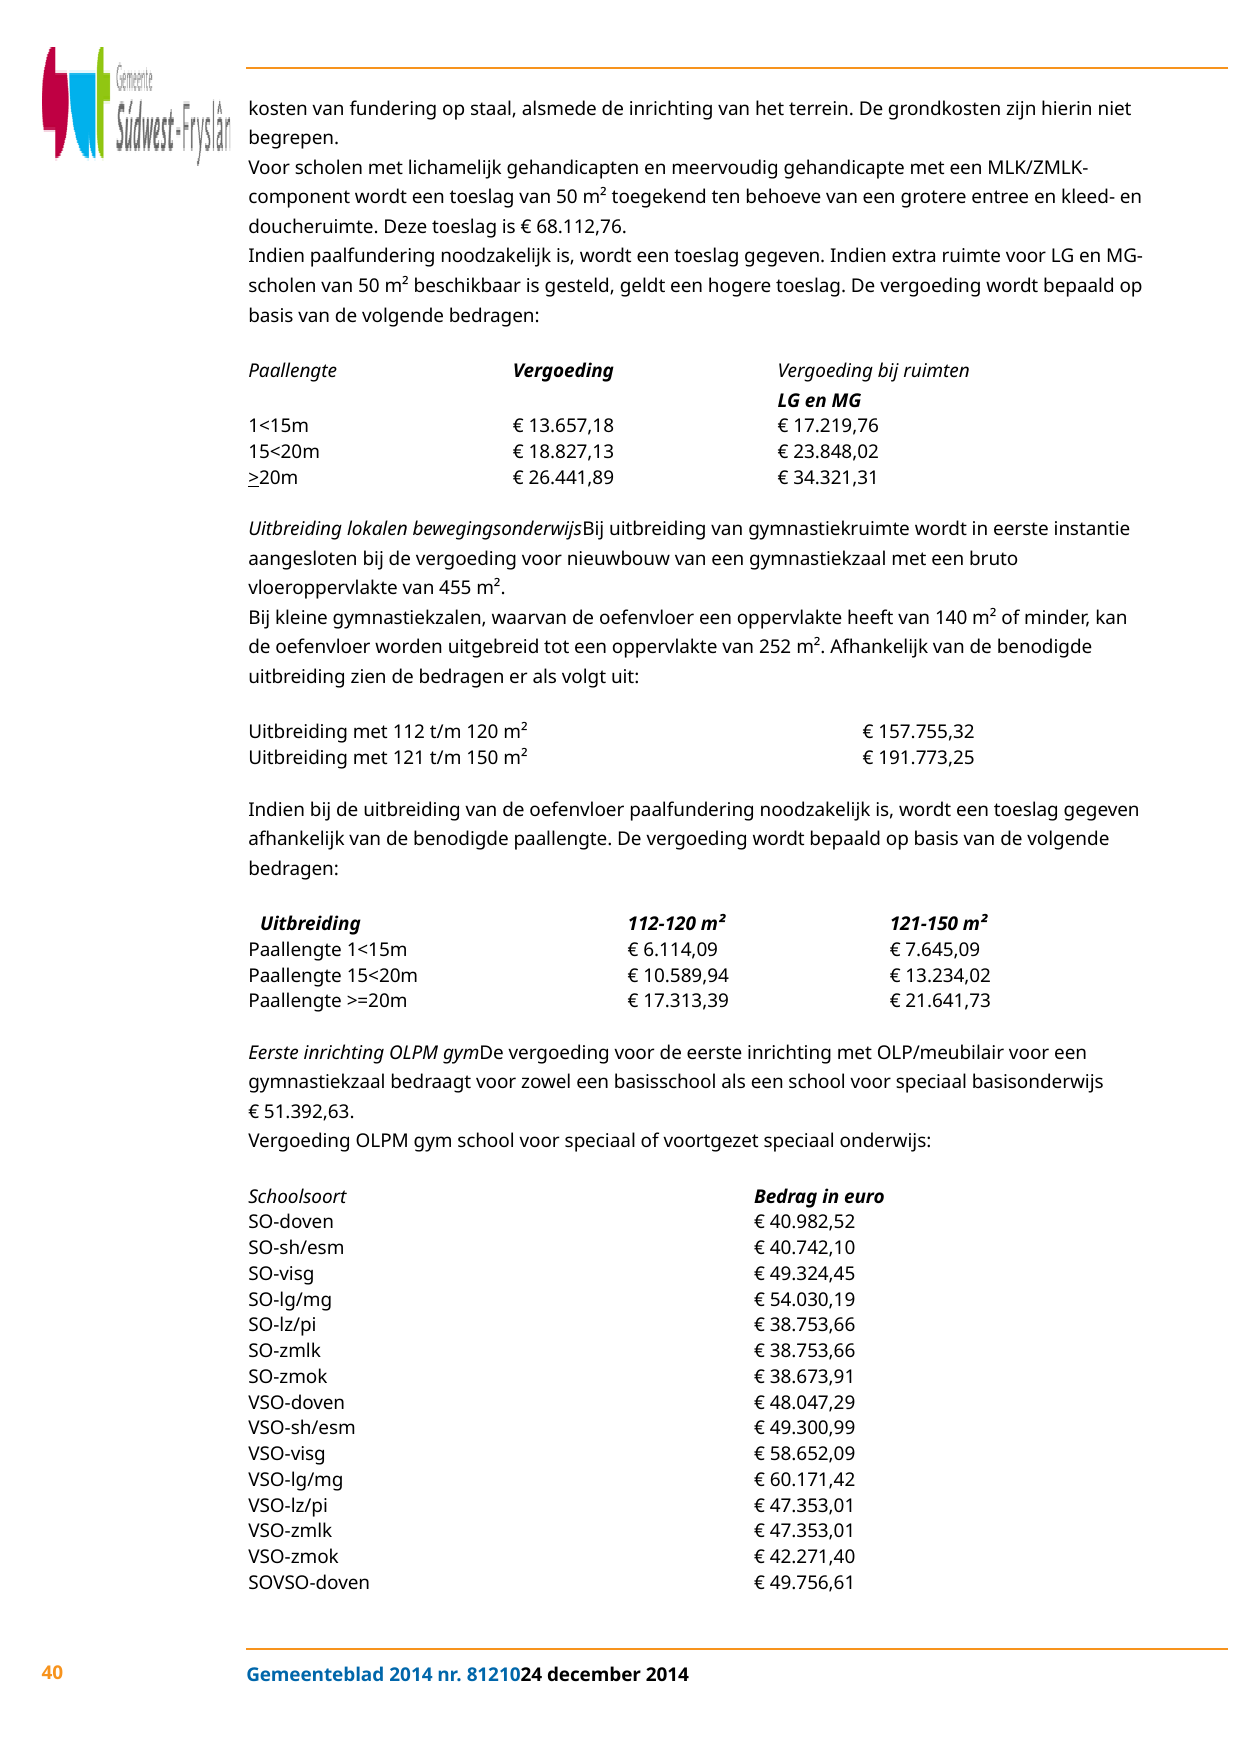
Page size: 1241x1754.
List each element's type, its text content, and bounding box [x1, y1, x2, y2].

table_cell € 49.300,99 [754, 1415, 1152, 1440]
text Eerste inrichting OLPM gymDe vergoeding voor de eerste inrichting met OLP/meubilair voor een gymnastiekzaal bedraagt voor zowel een basisschool als een school voor speciaal basisonderwijs € 51.392,63. [248, 1039, 1152, 1124]
table_header Vergoeding [513, 357, 777, 412]
table_header Uitbreiding [248, 910, 627, 936]
text Vergoeding OLPM gym school voor speciaal of voortgezet speciaal onderwijs: [248, 1128, 1152, 1153]
table_header Vergoeding bij ruimten LG en MG [778, 357, 1152, 412]
table_cell Uitbreiding met 121 t/m 150 m² [248, 744, 862, 770]
text Voor scholen met lichamelijk gehandicapten en meervoudig gehandicapte met een MLK/ZMLK-component wordt een toeslag van 50 m² toegekend ten behoeve van een grotere entree en kleed- en doucheruimte. Deze toeslag is € 68.112,76. [248, 154, 1152, 239]
table_header € 157.755,32 [863, 719, 1152, 744]
table_cell VSO-sh/esm [248, 1415, 754, 1440]
table_cell SO-lg/mg [248, 1286, 754, 1312]
text Indien paalfundering noodzakelijk is, wordt een toeslag gegeven. Indien extra ruimte voor LG en MG-scholen van 50 m² beschikbaar is gesteld, geldt een hogere toeslag. De vergoeding wordt bepaald op basis van de volgende bedragen: [248, 243, 1152, 328]
text kosten van fundering op staal, alsmede de inrichting van het terrein. De grondkosten zijn hierin niet begrepen. [248, 95, 1152, 150]
table_cell € 34.321,31 [778, 464, 1152, 490]
table_cell € 60.171,42 [754, 1466, 1152, 1492]
table_cell SOVSO-doven [248, 1569, 754, 1595]
table_cell SO-doven [248, 1209, 754, 1234]
table_cell € 42.271,40 [754, 1543, 1152, 1569]
table_cell € 18.827,13 [513, 438, 777, 464]
table_cell VSO-zmok [248, 1543, 754, 1569]
table_header Schoolsoort [248, 1183, 754, 1209]
table_cell Paallengte 15<20m [248, 962, 627, 987]
table_cell € 23.848,02 [778, 438, 1152, 464]
table_cell € 13.234,02 [890, 962, 1152, 987]
table_cell € 13.657,18 [513, 413, 777, 438]
text Uitbreiding lokalen bewegingsonderwijsBij uitbreiding van gymnastiekruimte wordt in eerste instantie aangesloten bij de vergoeding voor nieuwbouw van een gymnastiekzaal met een bruto vloeroppervlakte van 455 m². [248, 515, 1152, 600]
table_cell € 40.982,52 [754, 1209, 1152, 1234]
table_cell € 40.742,10 [754, 1235, 1152, 1260]
table_cell € 26.441,89 [513, 464, 777, 490]
table_cell VSO-doven [248, 1389, 754, 1414]
table_header Paallengte [248, 357, 513, 412]
table_header 112-120 m² [628, 910, 889, 936]
table_cell VSO-lz/pi [248, 1492, 754, 1517]
table_cell VSO-visg [248, 1440, 754, 1466]
table_cell € 7.645,09 [890, 936, 1152, 962]
table_cell SO-lz/pi [248, 1312, 754, 1337]
table_cell VSO-lg/mg [248, 1466, 754, 1492]
table_cell € 49.756,61 [754, 1569, 1152, 1595]
table_cell SO-sh/esm [248, 1235, 754, 1260]
table_cell SO-visg [248, 1260, 754, 1286]
table_header Bedrag in euro [754, 1183, 1152, 1209]
table_cell SO-zmok [248, 1363, 754, 1389]
table_cell € 191.773,25 [863, 744, 1152, 770]
table_cell >20m [248, 464, 513, 490]
table_cell € 47.353,01 [754, 1518, 1152, 1543]
table_cell Paallengte >=20m [248, 988, 627, 1013]
table_cell € 49.324,45 [754, 1260, 1152, 1286]
picture [41, 47, 231, 172]
table_cell 1<15m [248, 413, 513, 438]
table_cell VSO-zmlk [248, 1518, 754, 1543]
table_cell € 48.047,29 [754, 1389, 1152, 1414]
table_cell SO-zmlk [248, 1338, 754, 1363]
table_cell 15<20m [248, 438, 513, 464]
table_cell € 58.652,09 [754, 1440, 1152, 1466]
text Indien bij de uitbreiding van de oefenvloer paalfundering noodzakelijk is, wordt een toeslag gegeven afhankelijk van de benodigde paallengte. De vergoeding wordt bepaald op basis van de volgende bedragen: [248, 796, 1152, 881]
table_cell € 17.219,76 [778, 413, 1152, 438]
table_cell € 10.589,94 [628, 962, 889, 987]
table_cell € 6.114,09 [628, 936, 889, 962]
table_header 121-150 m² [890, 910, 1152, 936]
table_header Uitbreiding met 112 t/m 120 m² [248, 719, 862, 744]
text Bij kleine gymnastiekzalen, waarvan de oefenvloer een oppervlakte heeft van 140 m² of minder, kan de oefenvloer worden uitgebreid tot een oppervlakte van 252 m². Afhankelijk van de benodigde uitbreiding zien de bedragen er als volgt uit: [248, 604, 1152, 689]
table_cell € 54.030,19 [754, 1286, 1152, 1312]
table_cell Paallengte 1<15m [248, 936, 627, 962]
table_cell € 38.753,66 [754, 1312, 1152, 1337]
table_cell € 47.353,01 [754, 1492, 1152, 1517]
table_cell € 38.673,91 [754, 1363, 1152, 1389]
table_cell € 21.641,73 [890, 988, 1152, 1013]
table_cell € 38.753,66 [754, 1338, 1152, 1363]
table_cell € 17.313,39 [628, 988, 889, 1013]
